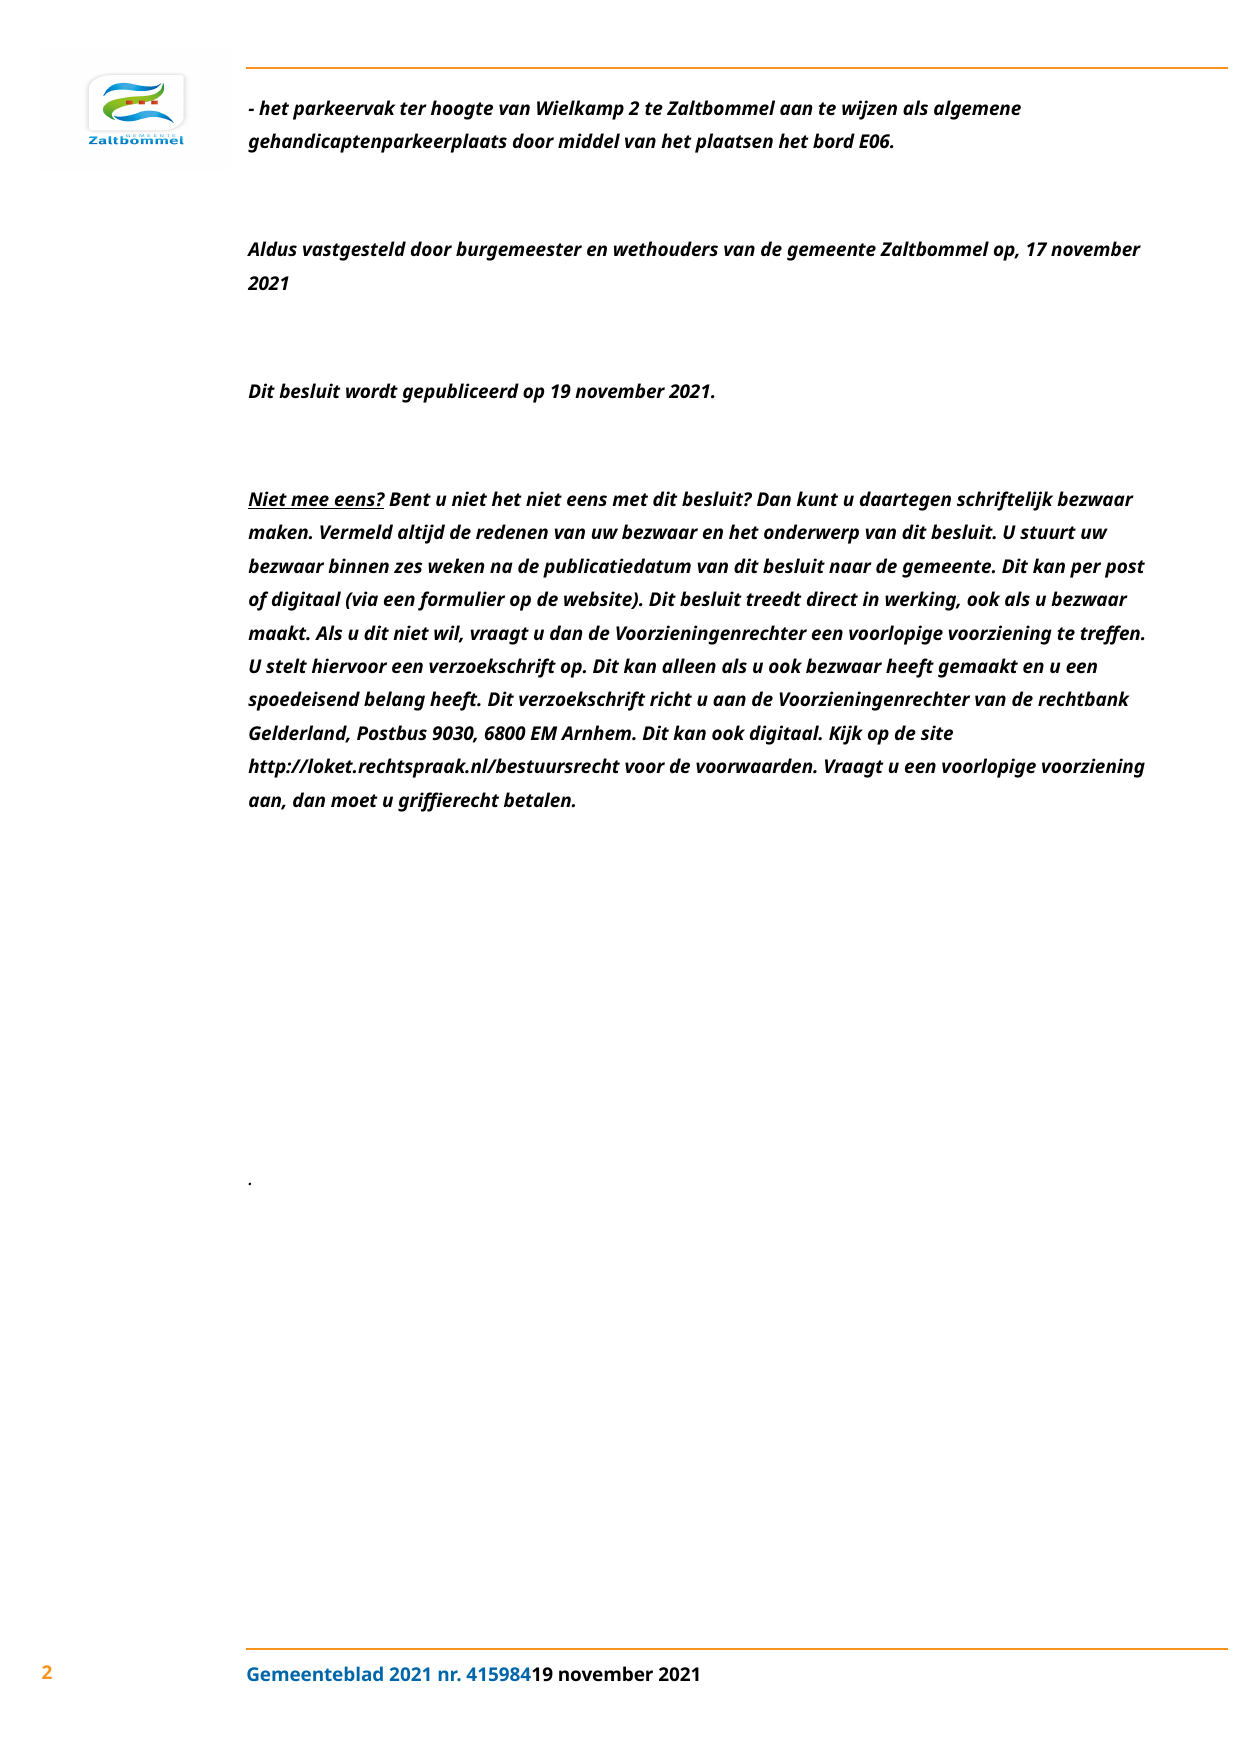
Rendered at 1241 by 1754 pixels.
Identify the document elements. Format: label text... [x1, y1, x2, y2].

text . [248, 1165, 1152, 1191]
text Aldus vastgesteld door burgemeester en wethouders van de gemeente Zaltbommel op, 17 november 2021 [248, 236, 1152, 296]
picture [41, 47, 231, 172]
text Dit besluit wordt gepubliceerd op 19 november 2021. [248, 378, 1152, 404]
text Niet mee eens? Bent u niet het niet eens met dit besluit? Dan kunt u daartegen schriftelijk bezwaar maken. Vermeld altijd de redenen van uw bezwaar en het onderwerp van dit besluit. U stuurt uw bezwaar binnen zes weken na de publicatiedatum van dit besluit naar de gemeente. Dit kan per post of digitaal (via een formulier op de website). Dit besluit treedt direct in werking, ook als u bezwaar maakt. Als u dit niet wil, vraagt u dan de Voorzieningenrechter een voorlopige voorziening te treffen. U stelt hiervoor een verzoekschrift op. Dit kan alleen als u ook bezwaar heeft gemaakt en u een spoedeisend belang heeft. Dit verzoekschrift richt u aan de Voorzieningenrechter van de rechtbank Gelderland, Postbus 9030, 6800 EM Arnhem. Dit kan ook digitaal. Kijk op de site http://loket.rechtspraak.nl/bestuursrecht voor de voorwaarden. Vraagt u een voorlopige voorziening aan, dan moet u griffierecht betalen. [248, 486, 1152, 813]
text - het parkeervak ter hoogte van Wielkamp 2 te Zaltbommel aan te wijzen als algemene gehandicaptenparkeerplaats door middel van het plaatsen het bord E06. [248, 95, 1152, 154]
